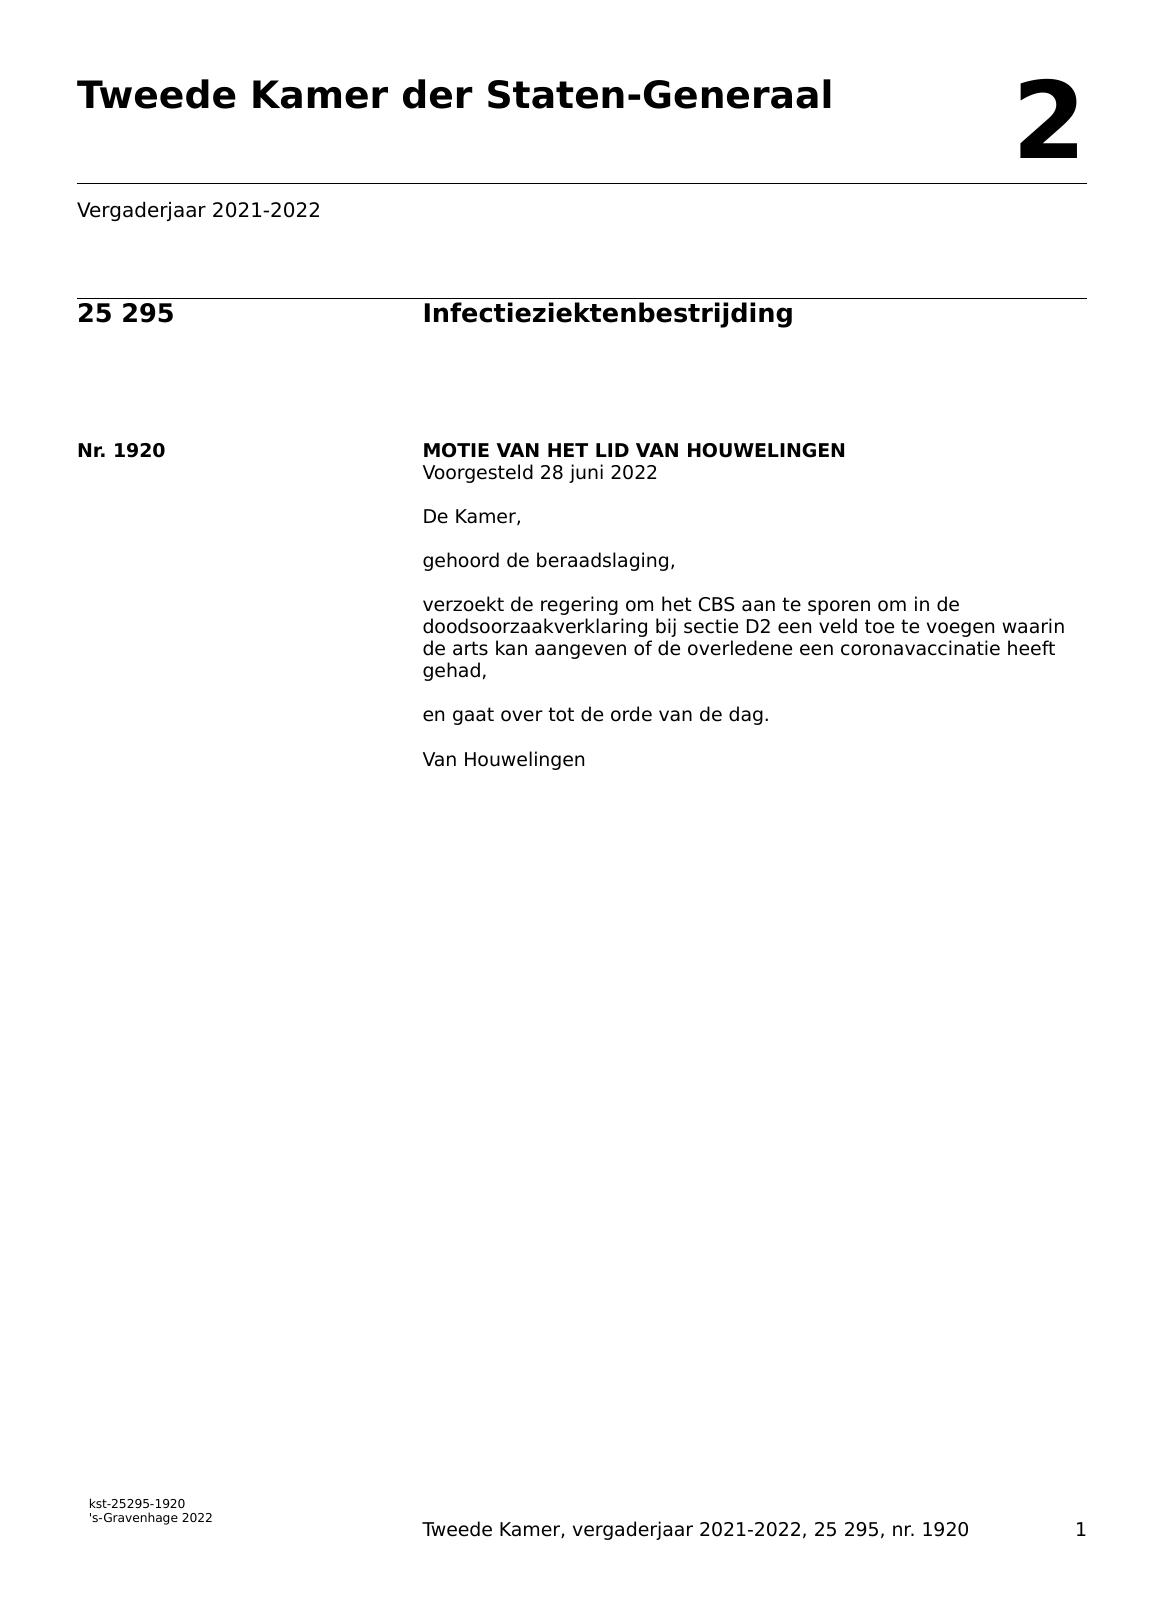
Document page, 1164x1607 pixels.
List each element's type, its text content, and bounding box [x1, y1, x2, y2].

table_cell Vergaderjaar 2021-2022 [77, 184, 1087, 298]
text Van Houwelingen [422, 748, 1087, 770]
text verzoekt de regering om het CBS aan te sporen om in de doodsoorzaakverklaring bij sectie D2 een veld toe te voegen waarin de arts kan aangeven of de overledene een coronavaccinatie heeft gehad, [422, 594, 1087, 682]
table_header Tweede Kamer der Staten-Generaal [77, 59, 886, 183]
text en gaat over tot de orde van de dag. [422, 704, 1087, 726]
subtitle 25 295 Infectieziektenbestrijding [77, 299, 1087, 329]
table_header 2 [886, 59, 1087, 183]
text gehoord de beraadslaging, [422, 550, 1087, 572]
text De Kamer, [422, 506, 1087, 528]
text Voorgesteld 28 juni 2022 [422, 462, 1087, 484]
subtitle Nr. 1920 MOTIE VAN HET LID VAN HOUWELINGEN [77, 440, 1087, 462]
text 's-Gravenhage 2022 [88, 1511, 323, 1525]
text kst-25295-1920 [88, 1497, 323, 1511]
